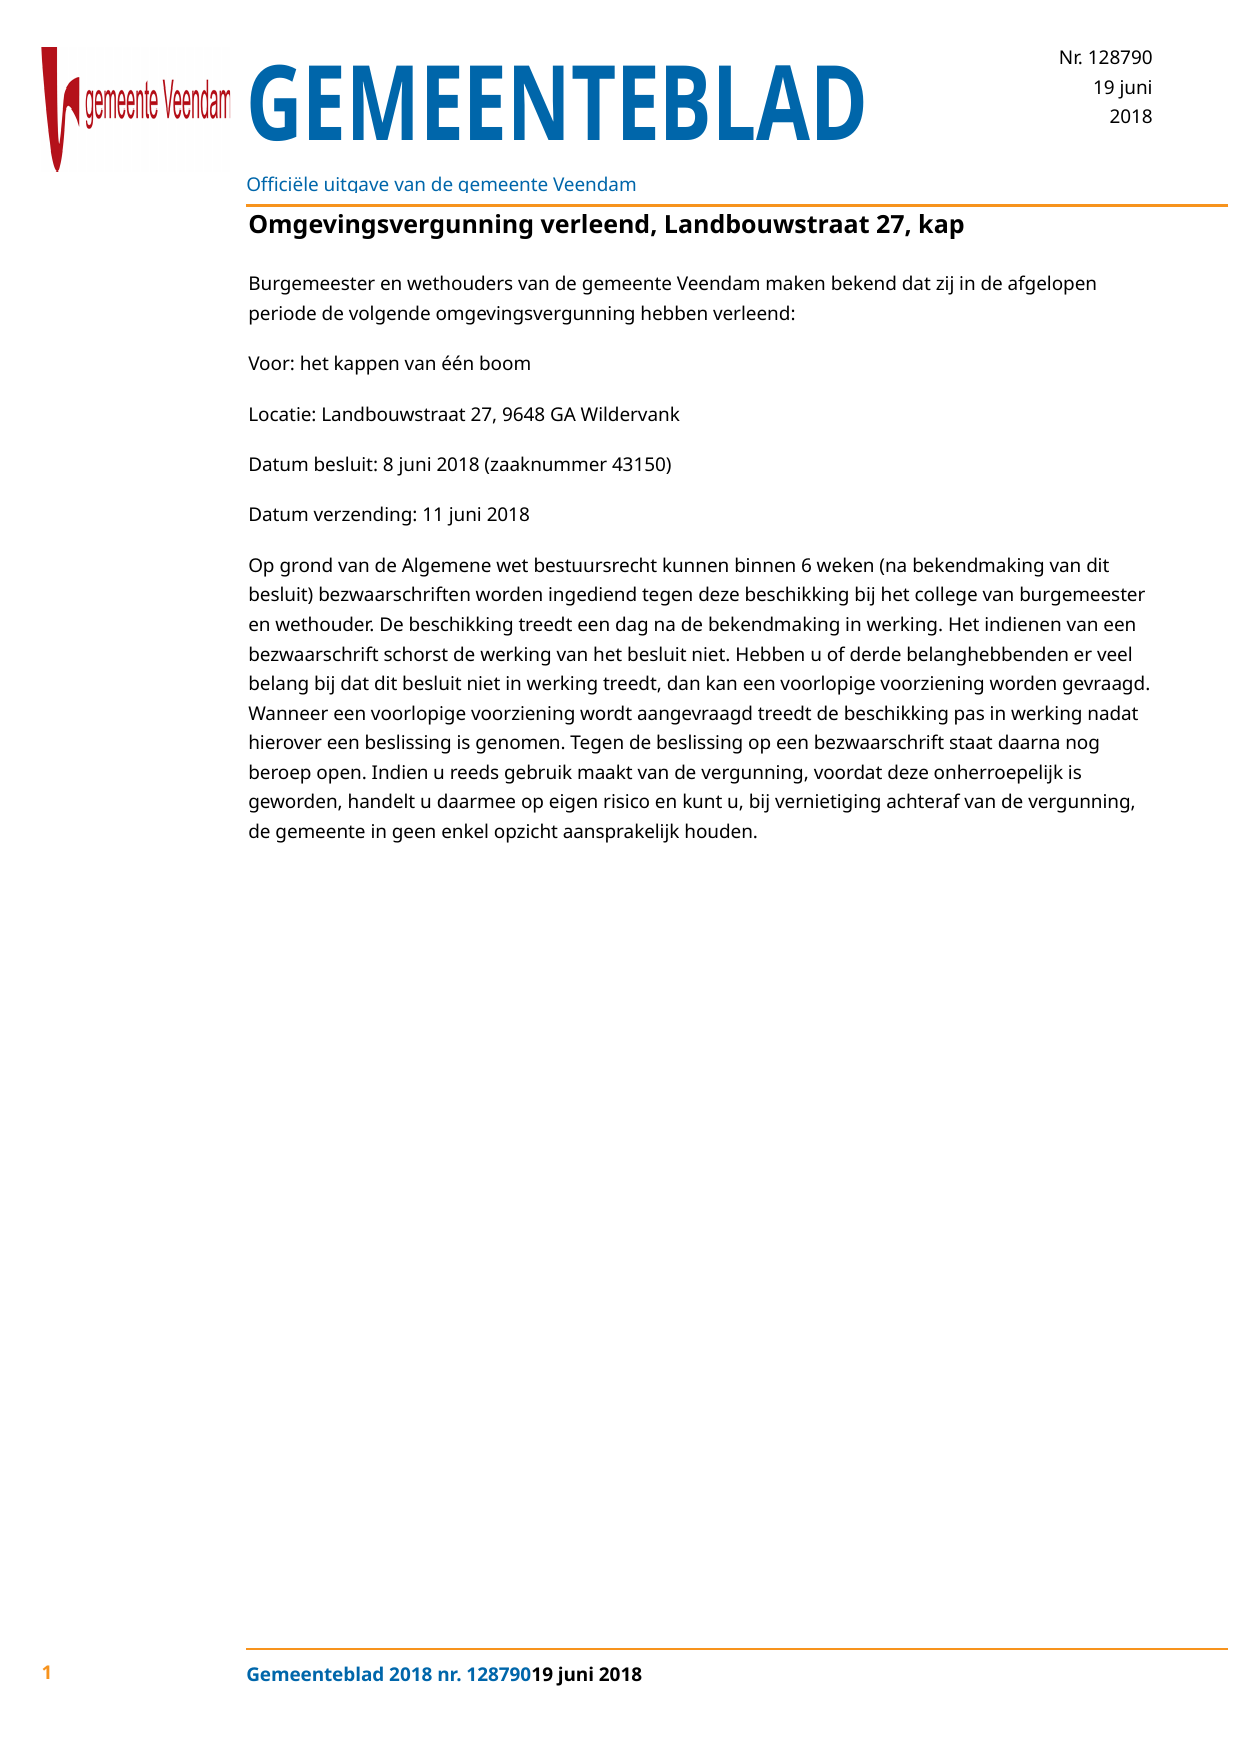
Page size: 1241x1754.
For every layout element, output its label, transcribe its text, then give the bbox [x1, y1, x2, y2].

text Locatie: Landbouwstraat 27, 9648 GA Wildervank [248, 401, 1152, 426]
picture [41, 47, 231, 172]
text Omgevingsvergunning verleend, Landbouwstraat 27, kap [248, 207, 1152, 241]
text Datum verzending: 11 juni 2018 [248, 502, 1152, 527]
text Voor: het kappen van één boom [248, 350, 1152, 376]
text Op grond van de Algemene wet bestuursrecht kunnen binnen 6 weken (na bekendmaking van dit besluit) bezwaarschriften worden ingediend tegen deze beschikking bij het college van burgemeester en wethouder. De beschikking treedt een dag na de bekendmaking in werking. Het indienen van een bezwaarschrift schorst de werking van het besluit niet. Hebben u of derde belanghebbenden er veel belang bij dat dit besluit niet in werking treedt, dan kan een voorlopige voorziening worden gevraagd. Wanneer een voorlopige voorziening wordt aangevraagd treedt de beschikking pas in werking nadat hierover een beslissing is genomen. Tegen de beslissing op een bezwaarschrift staat daarna nog beroep open. Indien u reeds gebruik maakt van de vergunning, voordat deze onherroepelijk is geworden, handelt u daarmee op eigen risico en kunt u, bij vernietiging achteraf van de vergunning, de gemeente in geen enkel opzicht aansprakelijk houden. [248, 552, 1152, 844]
text Burgemeester en wethouders van de gemeente Veendam maken bekend dat zij in de afgelopen periode de volgende omgevingsvergunning hebben verleend: [248, 270, 1152, 326]
text Datum besluit: 8 juni 2018 (zaaknummer 43150) [248, 451, 1152, 477]
